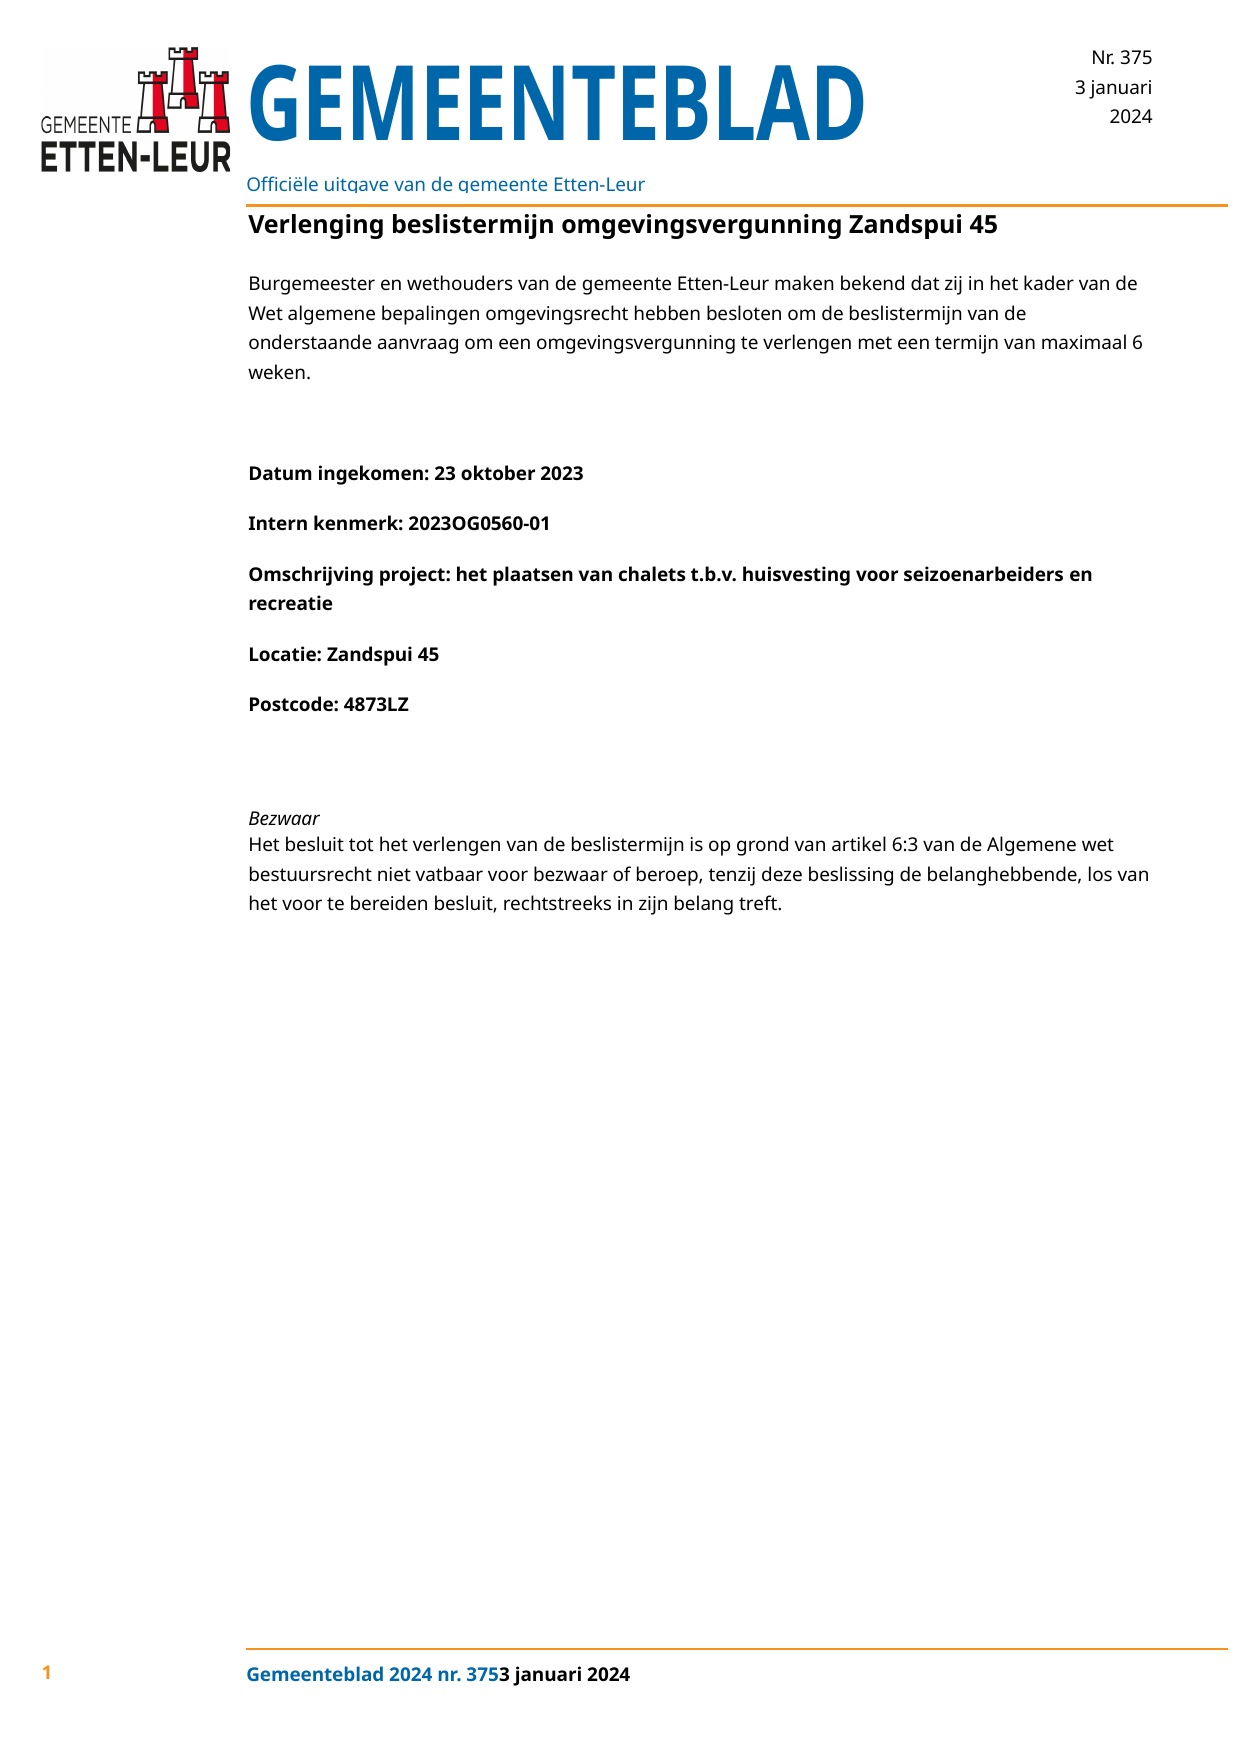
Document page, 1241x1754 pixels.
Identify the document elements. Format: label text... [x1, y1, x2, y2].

text Intern kenmerk: 2023OG0560-01 [248, 510, 1152, 536]
text Het besluit tot het verlengen van de beslistermijn is op grond van artikel 6:3 van de Algemene wet bestuursrecht niet vatbaar voor bezwaar of beroep, tenzij deze beslissing de belanghebbende, los van het voor te bereiden besluit, rechtstreeks in zijn belang treft. [248, 831, 1152, 916]
text Verlenging beslistermijn omgevingsvergunning Zandspui 45 [248, 207, 1152, 241]
text Postcode: 4873LZ [248, 691, 1152, 717]
text Burgemeester en wethouders van de gemeente Etten-Leur maken bekend dat zij in het kader van de Wet algemene bepalingen omgevingsrecht hebben besloten om de beslistermijn van de onderstaande aanvraag om een omgevingsvergunning te verlengen met een termijn van maximaal 6 weken. [248, 270, 1152, 385]
text Locatie: Zandspui 45 [248, 641, 1152, 666]
text Datum ingekomen: 23 oktober 2023 [248, 460, 1152, 486]
text Omschrijving project: het plaatsen van chalets t.b.v. huisvesting voor seizoenarbeiders en recreatie [248, 561, 1152, 616]
text Bezwaar [248, 806, 1152, 831]
picture [41, 47, 231, 172]
